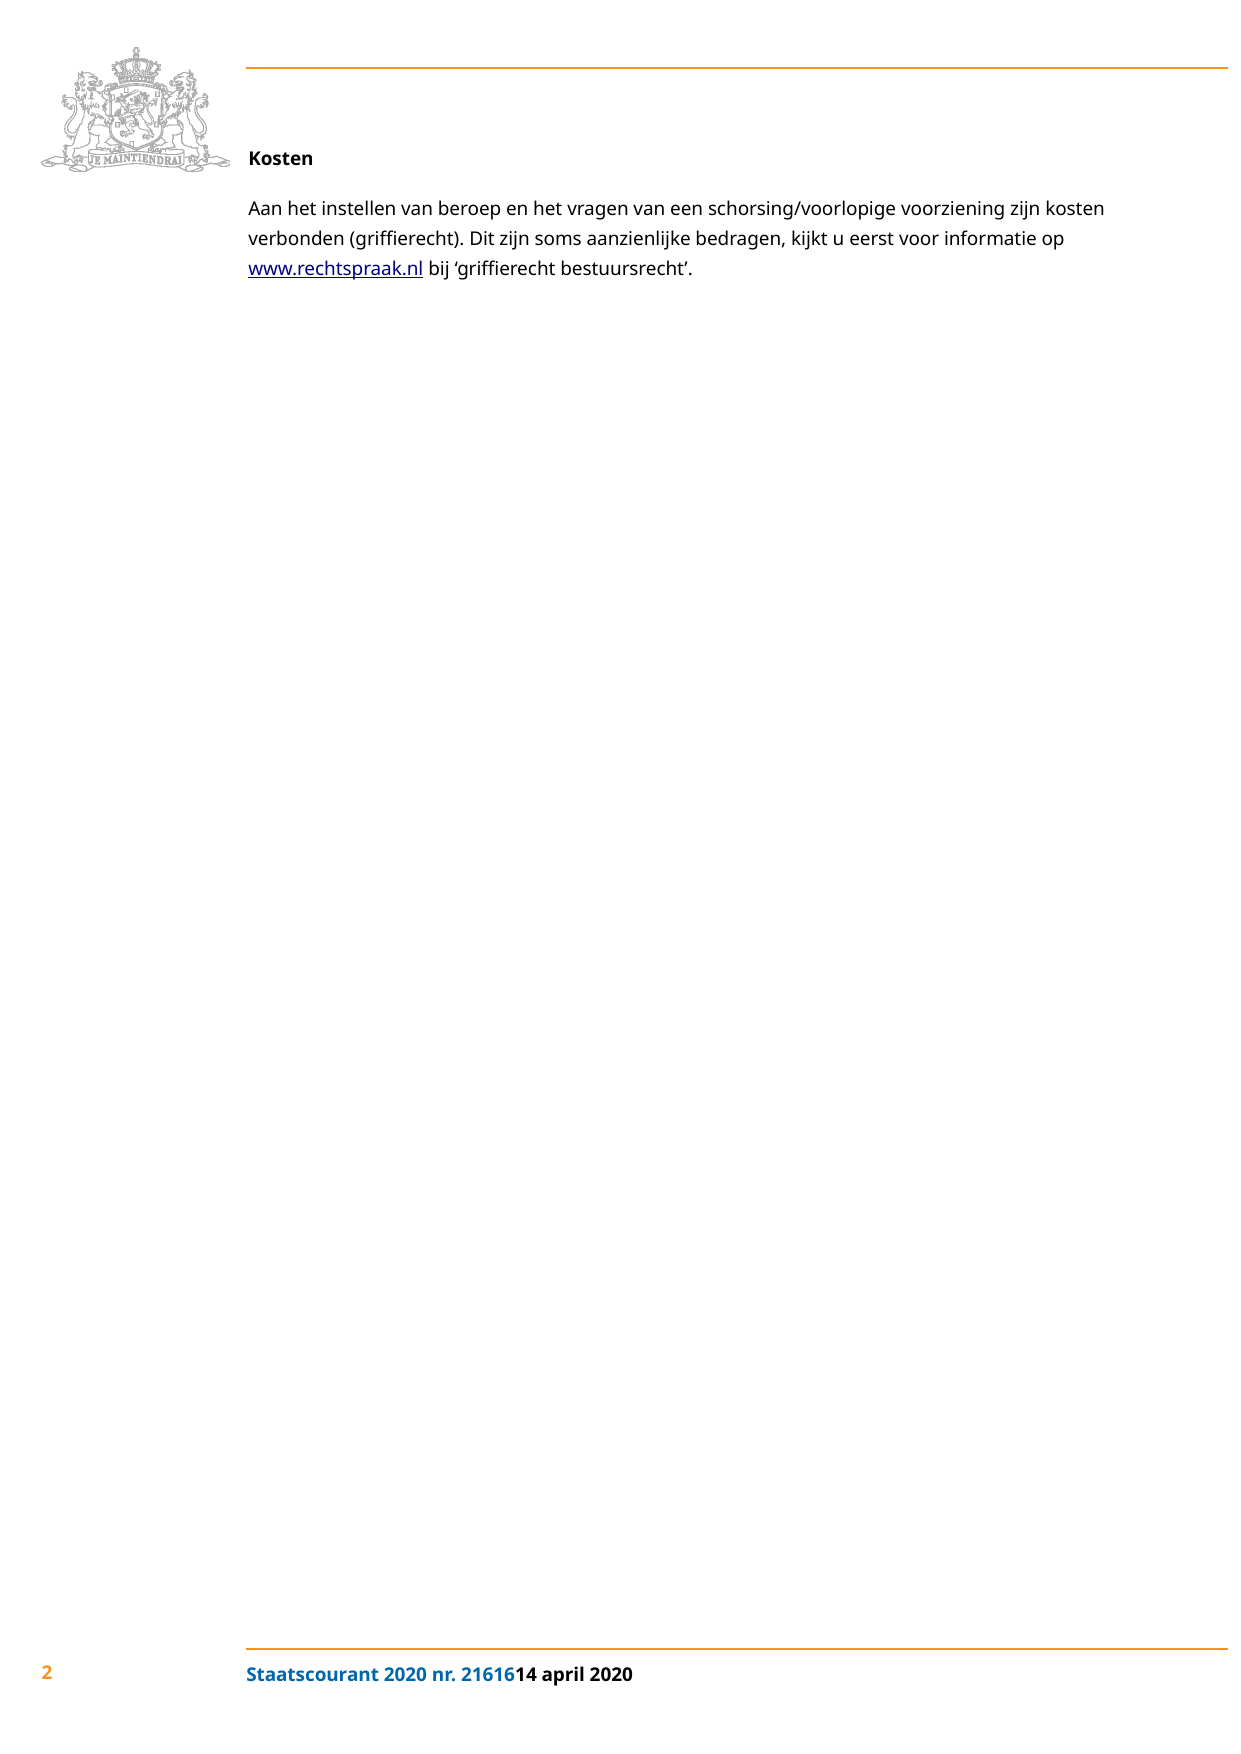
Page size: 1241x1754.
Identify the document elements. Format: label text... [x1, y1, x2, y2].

picture [41, 47, 231, 172]
text Aan het instellen van beroep en het vragen van een schorsing/voorlopige voorziening zijn kosten verbonden (griffierecht). Dit zijn soms aanzienlijke bedragen, kijkt u eerst voor informatie op www.rechtspraak.nl bij ‘griffierecht bestuursrecht’. [248, 196, 1152, 281]
text Kosten [248, 145, 1152, 171]
